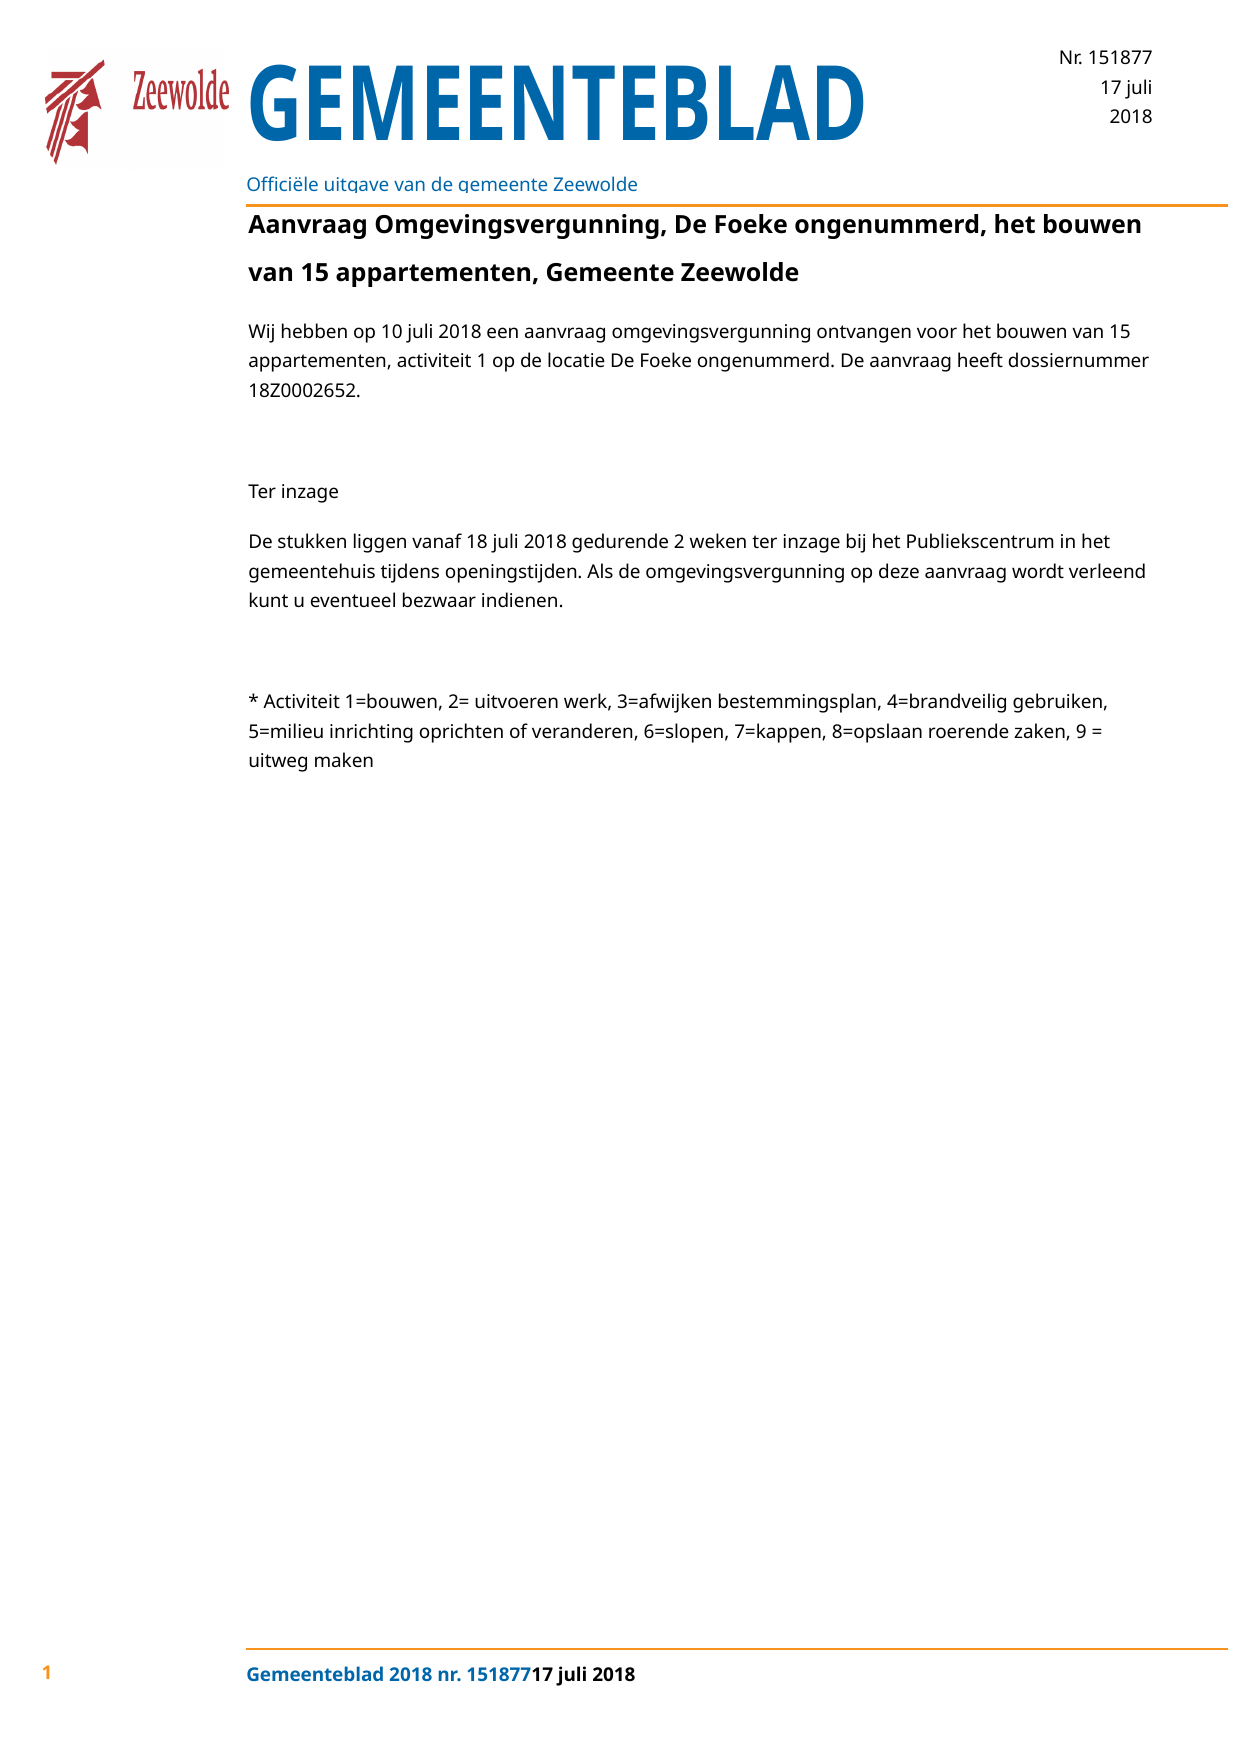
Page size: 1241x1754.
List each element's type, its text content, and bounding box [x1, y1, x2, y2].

text Ter inzage [248, 478, 1152, 504]
text Aanvraag Omgevingsvergunning, De Foeke ongenummerd, het bouwen van 15 appartementen, Gemeente Zeewolde [248, 207, 1152, 288]
picture [41, 47, 231, 172]
text De stukken liggen vanaf 18 juli 2018 gedurende 2 weken ter inzage bij het Publiekscentrum in het gemeentehuis tijdens openingstijden. Als de omgevingsvergunning op deze aanvraag wordt verleend kunt u eventueel bezwaar indienen. [248, 528, 1152, 613]
text * Activiteit 1=bouwen, 2= uitvoeren werk, 3=afwijken bestemmingsplan, 4=brandveilig gebruiken, 5=milieu inrichting oprichten of veranderen, 6=slopen, 7=kappen, 8=opslaan roerende zaken, 9 = uitweg maken [248, 688, 1152, 773]
text Wij hebben op 10 juli 2018 een aanvraag omgevingsvergunning ontvangen voor het bouwen van 15 appartementen, activiteit 1 op de locatie De Foeke ongenummerd. De aanvraag heeft dossiernummer 18Z0002652. [248, 318, 1152, 403]
